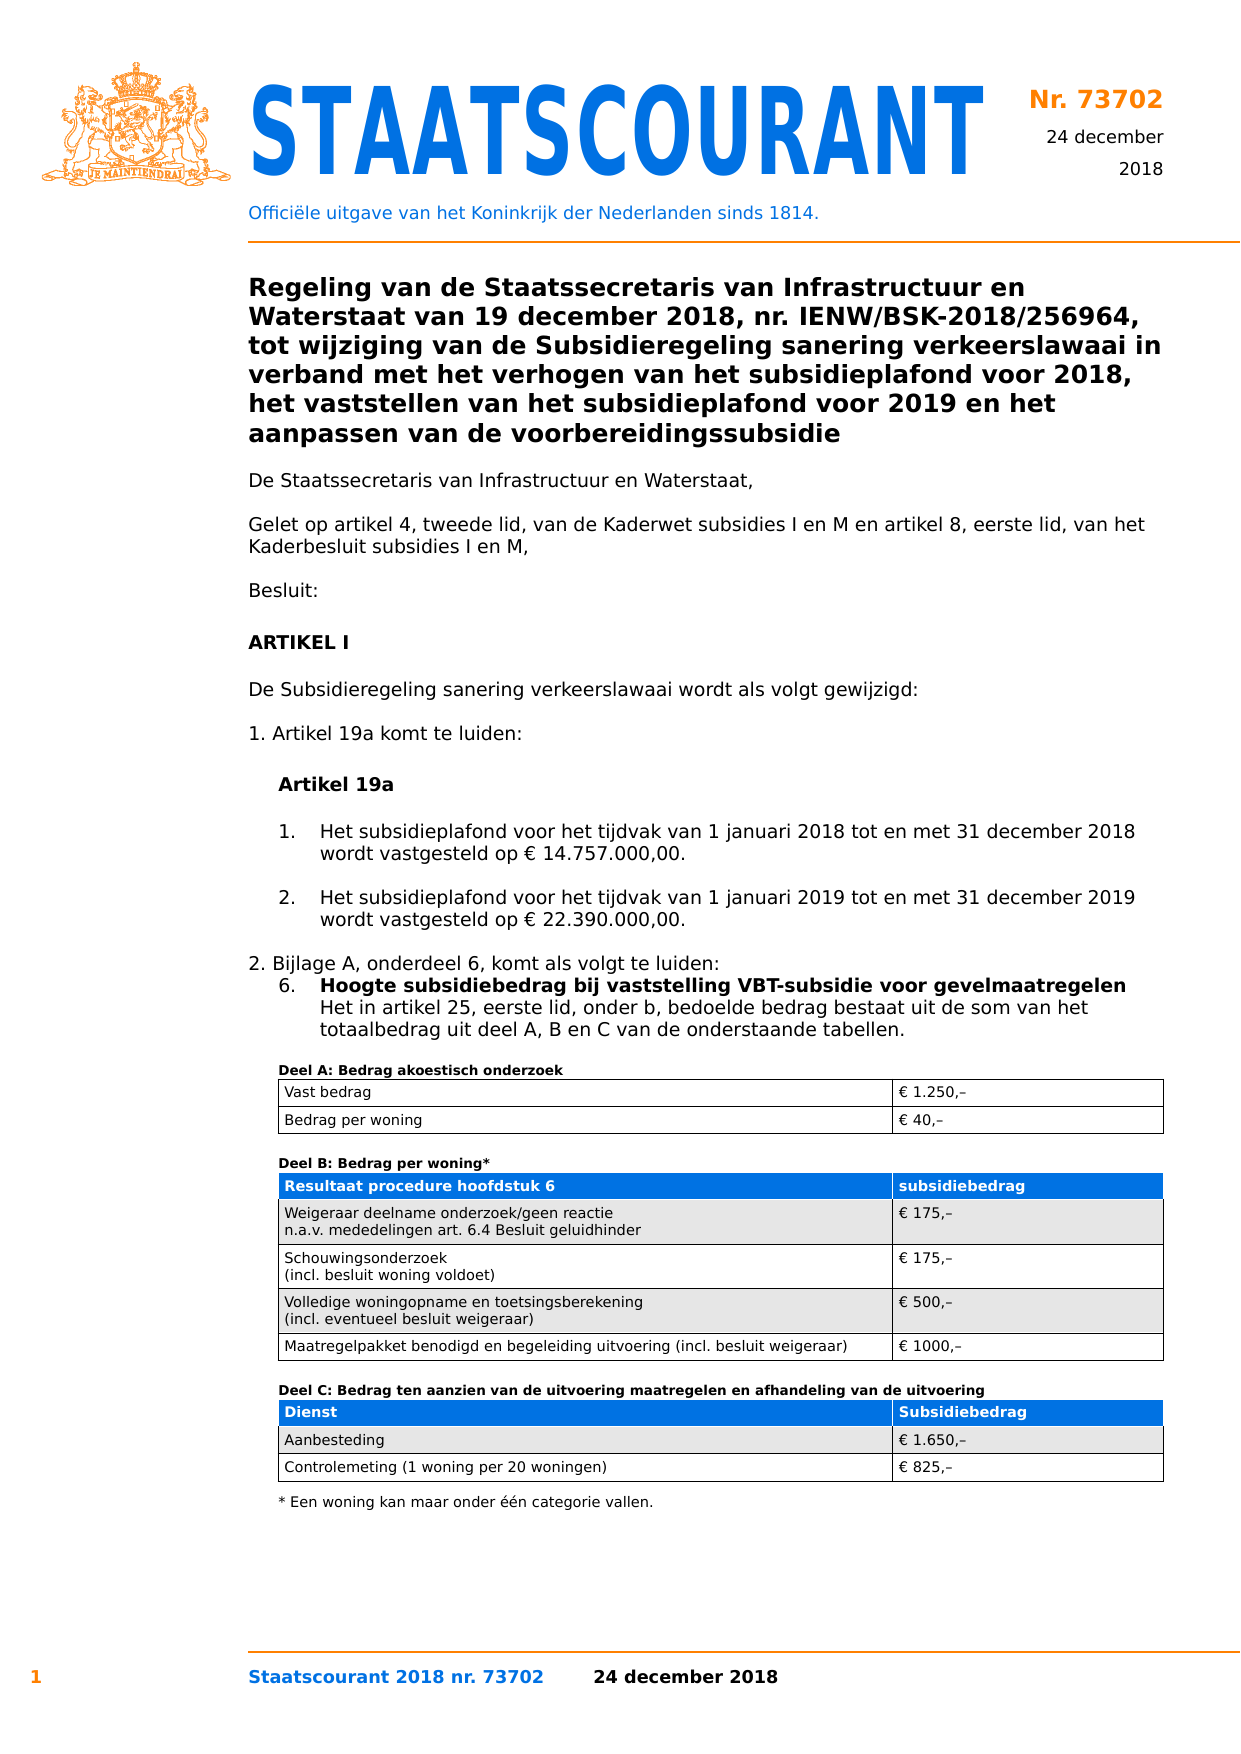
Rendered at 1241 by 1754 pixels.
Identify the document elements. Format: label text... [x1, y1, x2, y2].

table_header Deel B: Bedrag per woning* [278, 1156, 1163, 1172]
table_header Nr. 73702 [998, 62, 1240, 121]
table_cell 24 december [998, 121, 1240, 153]
table_header STAATSCOURANT [248, 62, 998, 203]
text De Subsidieregeling sanering verkeerslawaai wordt als volgt gewijzigd: [248, 678, 1163, 701]
table_header Deel C: Bedrag ten aanzien van de uitvoering maatregelen en afhandeling van de uitvoering [278, 1383, 1163, 1398]
table_cell € 1.650,– [893, 1427, 1163, 1453]
picture [41, 62, 231, 186]
table_cell Bedrag per woning [279, 1107, 892, 1133]
table_cell Dienst [279, 1400, 892, 1426]
table_header [25, 62, 248, 241]
table_cell Controlemeting (1 woning per 20 woningen) [279, 1454, 892, 1481]
table_cell Officiële uitgave van het Koninkrijk der Nederlanden sinds 1814. [248, 203, 1240, 241]
table_cell 2018 [998, 153, 1240, 203]
subtitle Artikel 19a [278, 774, 1163, 796]
text De Staatssecretaris van Infrastructuur en Waterstaat, [248, 470, 1163, 492]
table_cell € 40,– [893, 1107, 1163, 1133]
text 1. Het subsidieplafond voor het tijdvak van 1 januari 2018 tot en met 31 december 2018 wordt vastgesteld op € 14.757.000,00. [278, 821, 1163, 865]
table_cell € 1.250,– [893, 1080, 1163, 1106]
text 1. Artikel 19a komt te luiden: [248, 722, 1163, 744]
text Gelet op artikel 4, tweede lid, van de Kaderwet subsidies I en M en artikel 8, eerste lid, van het Kaderbesluit subsidies I en M, [248, 514, 1163, 558]
text 2. Bijlage A, onderdeel 6, komt als volgt te luiden: [248, 953, 1163, 975]
table_cell Weigeraar deelname onderzoek/geen reactie n.a.v. mededelingen art. 6.4 Besluit geluidhinder [279, 1200, 892, 1244]
text 6. Hoogte subsidiebedrag bij vaststelling VBT-subsidie voor gevelmaatregelen [278, 975, 1163, 997]
table_cell Maatregelpakket benodigd en begeleiding uitvoering (incl. besluit weigeraar) [279, 1334, 892, 1360]
table_cell * Een woning kan maar onder één categorie vallen. [278, 1482, 1163, 1511]
text 2. Het subsidieplafond voor het tijdvak van 1 januari 2019 tot en met 31 december 2019 wordt vastgesteld op € 22.390.000,00. [278, 887, 1163, 931]
text Besluit: [248, 579, 1163, 602]
table_cell Resultaat procedure hoofdstuk 6 [279, 1173, 892, 1199]
table_cell € 500,– [893, 1289, 1163, 1332]
text Het in artikel 25, eerste lid, onder b, bedoelde bedrag bestaat uit de som van het totaalbedrag uit deel A, B en C van de onderstaande tabellen. [319, 997, 1163, 1041]
table_cell € 175,– [893, 1245, 1163, 1288]
table_cell Volledige woningopname en toetsingsberekening (incl. eventueel besluit weigeraar) [279, 1289, 892, 1332]
table_cell Aanbesteding [279, 1427, 892, 1453]
subtitle ARTIKEL I [248, 632, 1163, 653]
subtitle Regeling van de Staatssecretaris van Infrastructuur en Waterstaat van 19 december 2018, nr. IENW/BSK-2018/256964, tot wijziging van de Subsidieregeling sanering verkeerslawaai in verband met het verhogen van het subsidieplafond voor 2018, het vaststellen van het subsidieplafond voor 2019 en het aanpassen van de voorbereidingssubsidie [248, 273, 1163, 448]
table_header Deel A: Bedrag akoestisch onderzoek [278, 1063, 1163, 1078]
table_cell Vast bedrag [279, 1080, 892, 1106]
table_cell Subsidiebedrag [893, 1400, 1163, 1426]
table_cell € 175,– [893, 1200, 1163, 1244]
table_cell € 825,– [893, 1454, 1163, 1481]
table_cell Schouwingsonderzoek (incl. besluit woning voldoet) [279, 1245, 892, 1288]
table_cell € 1000,– [893, 1334, 1163, 1360]
table_cell subsidiebedrag [893, 1173, 1163, 1199]
